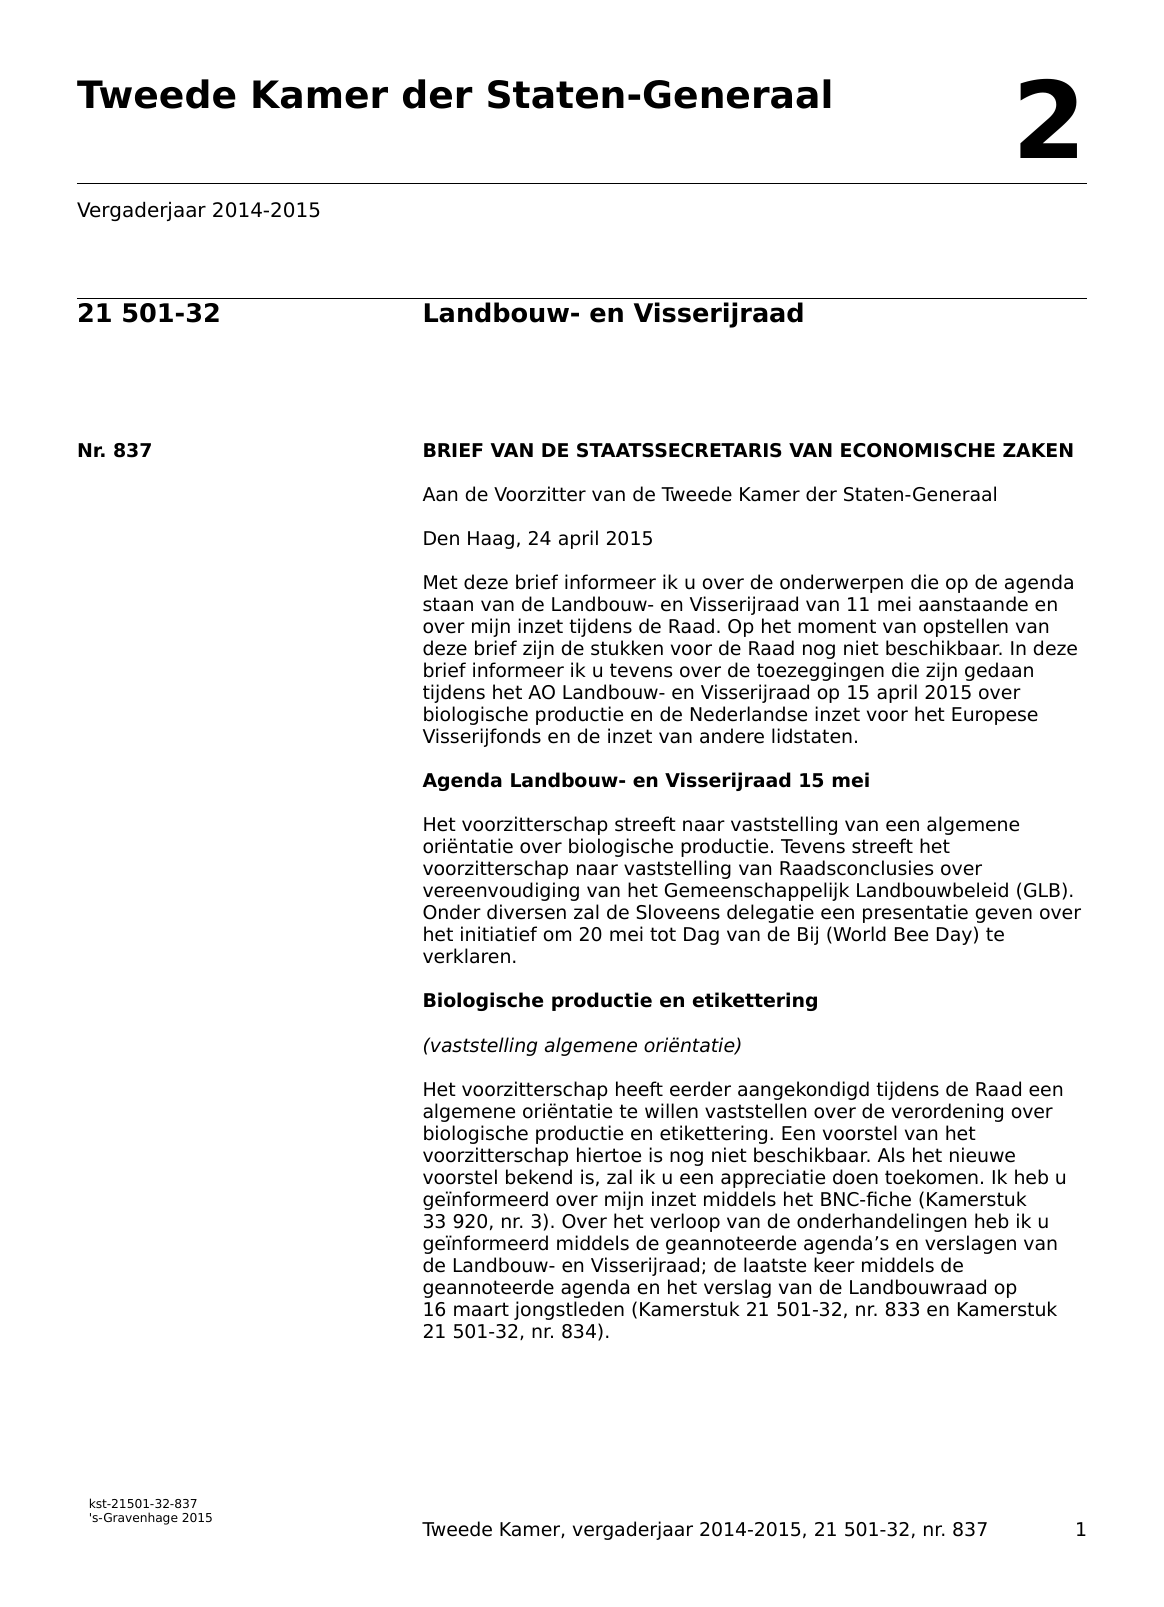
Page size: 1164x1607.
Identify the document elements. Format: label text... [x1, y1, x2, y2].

table_cell Vergaderjaar 2014-2015 [77, 184, 1087, 298]
text 's-Gravenhage 2015 [88, 1511, 323, 1525]
subtitle Agenda Landbouw- en Visserijraad 15 mei [422, 770, 1087, 792]
text Aan de Voorzitter van de Tweede Kamer der Staten-Generaal [422, 484, 1087, 506]
subtitle Biologische productie en etikettering [422, 990, 1087, 1012]
subtitle Nr. 837 BRIEF VAN DE STAATSSECRETARIS VAN ECONOMISCHE ZAKEN [77, 440, 1087, 462]
text Het voorzitterschap streeft naar vaststelling van een algemene oriëntatie over biologische productie. Tevens streeft het voorzitterschap naar vaststelling van Raadsconclusies over vereenvoudiging van het Gemeenschappelijk Landbouwbeleid (GLB). [422, 814, 1087, 902]
text Het voorzitterschap heeft eerder aangekondigd tijdens de Raad een algemene oriëntatie te willen vaststellen over de verordening over biologische productie en etikettering. Een voorstel van het voorzitterschap hiertoe is nog niet beschikbaar. Als het nieuwe voorstel bekend is, zal ik u een appreciatie doen toekomen. Ik heb u geïnformeerd over mijn inzet middels het BNC-fiche (Kamerstuk 33 920, nr. 3). Over het verloop van de onderhandelingen heb ik u geïnformeerd middels de geannoteerde agenda’s en verslagen van de Landbouw- en Visserijraad; de laatste keer middels de geannoteerde agenda en het verslag van de Landbouwraad op 16 maart jongstleden (Kamerstuk 21 501-32, nr. 833 en Kamerstuk 21 501-32, nr. 834). [422, 1079, 1087, 1342]
subtitle 21 501-32 Landbouw- en Visserijraad [77, 299, 1087, 329]
text Onder diversen zal de Sloveens delegatie een presentatie geven over het initiatief om 20 mei tot Dag van de Bij (World Bee Day) te verklaren. [422, 902, 1087, 968]
text Met deze brief informeer ik u over de onderwerpen die op de agenda staan van de Landbouw- en Visserijraad van 11 mei aanstaande en over mijn inzet tijdens de Raad. Op het moment van opstellen van deze brief zijn de stukken voor de Raad nog niet beschikbaar. In deze brief informeer ik u tevens over de toezeggingen die zijn gedaan tijdens het AO Landbouw- en Visserijraad op 15 april 2015 over biologische productie en de Nederlandse inzet voor het Europese Visserijfonds en de inzet van andere lidstaten. [422, 572, 1087, 748]
table_header Tweede Kamer der Staten-Generaal [77, 59, 886, 183]
subtitle (vaststelling algemene oriëntatie) [422, 1034, 1087, 1057]
text kst-21501-32-837 [88, 1497, 323, 1511]
text Den Haag, 24 april 2015 [422, 528, 1087, 550]
table_header 2 [886, 59, 1087, 183]
